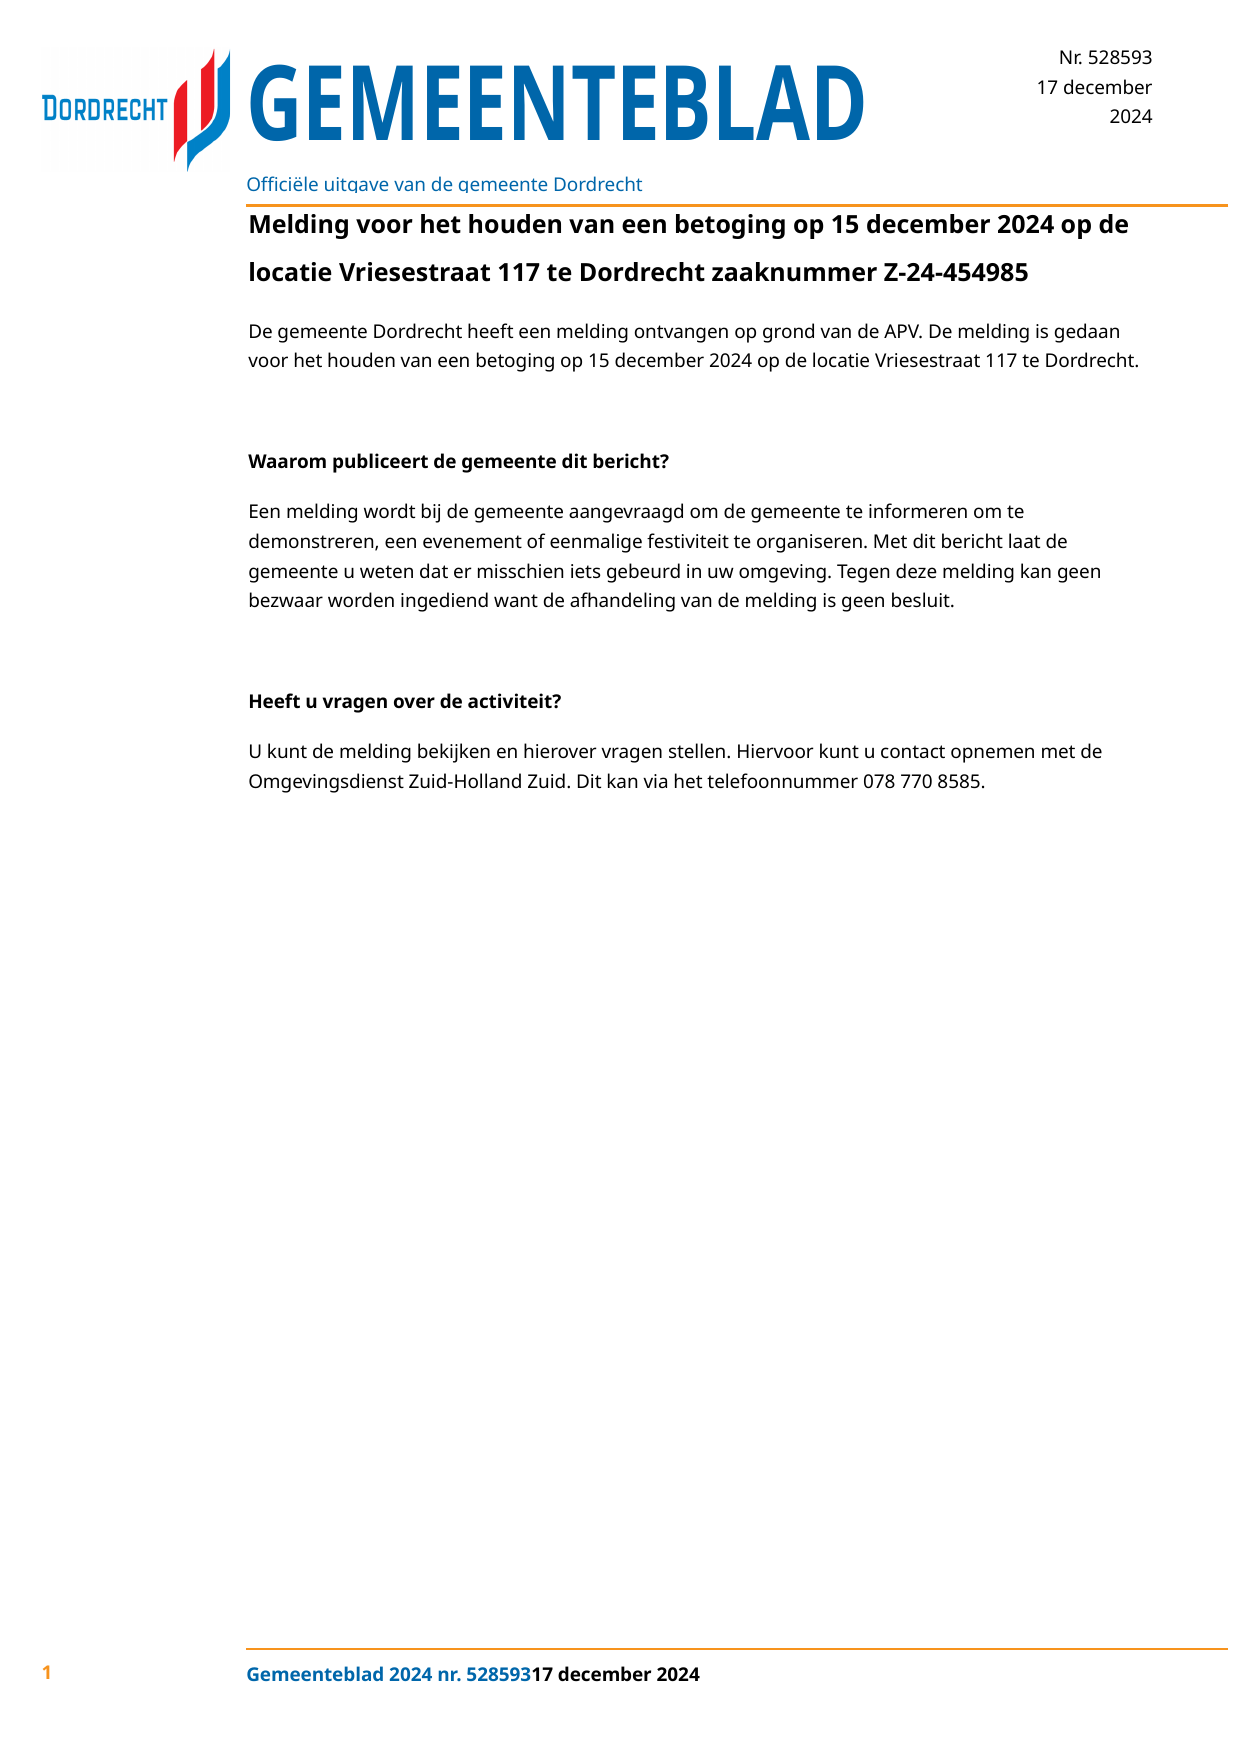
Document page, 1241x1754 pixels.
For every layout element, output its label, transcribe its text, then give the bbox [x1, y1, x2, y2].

picture [41, 47, 231, 172]
text Heeft u vragen over de activiteit? [248, 688, 1152, 714]
text Waarom publiceert de gemeente dit bericht? [248, 448, 1152, 474]
text U kunt de melding bekijken en hierover vragen stellen. Hiervoor kunt u contact opnemen met de Omgevingsdienst Zuid-Holland Zuid. Dit kan via het telefoonnummer 078 770 8585. [248, 739, 1152, 794]
text De gemeente Dordrecht heeft een melding ontvangen op grond van de APV. De melding is gedaan voor het houden van een betoging op 15 december 2024 op de locatie Vriesestraat 117 te Dordrecht. [248, 318, 1152, 373]
text Een melding wordt bij de gemeente aangevraagd om de gemeente te informeren om te demonstreren, een evenement of eenmalige festiviteit te organiseren. Met dit bericht laat de gemeente u weten dat er misschien iets gebeurd in uw omgeving. Tegen deze melding kan geen bezwaar worden ingediend want de afhandeling van de melding is geen besluit. [248, 499, 1152, 613]
text Melding voor het houden van een betoging op 15 december 2024 op de locatie Vriesestraat 117 te Dordrecht zaaknummer Z-24-454985 [248, 207, 1152, 288]
